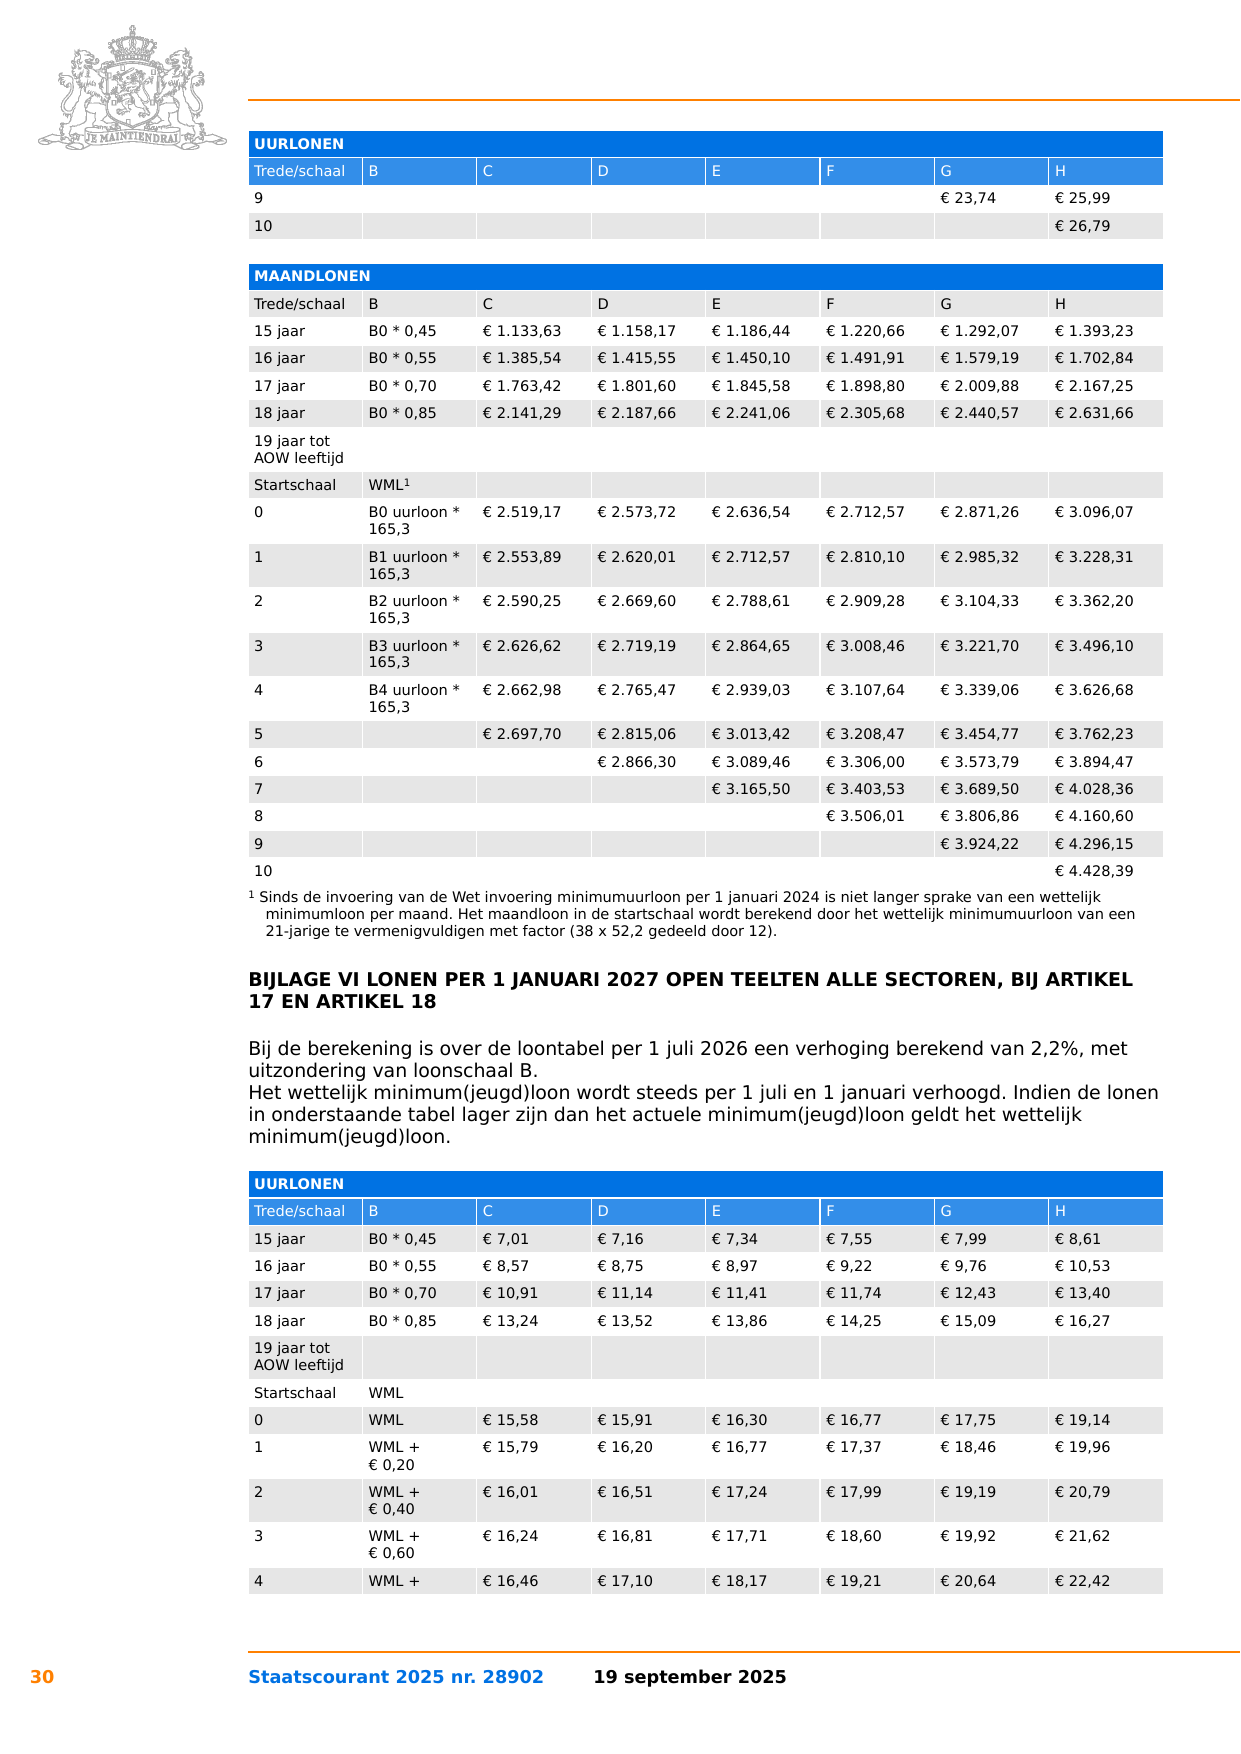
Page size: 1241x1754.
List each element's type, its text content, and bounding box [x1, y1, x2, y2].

table_cell E [706, 291, 819, 317]
table_cell € 16,77 [821, 1407, 934, 1434]
table_cell 3 [249, 633, 362, 676]
text Bij de berekening is over de loontabel per 1 juli 2026 een verhoging berekend van 2,2%, met uitzondering van loonschaal B. [248, 1038, 1163, 1082]
table_header UURLONEN [249, 131, 1163, 157]
table_cell € 2.241,06 [706, 400, 819, 427]
table_cell 2 [249, 588, 362, 632]
table_cell € 4.160,60 [1049, 804, 1163, 830]
table_cell € 19,96 [1049, 1435, 1163, 1478]
table_cell 15 jaar [249, 318, 362, 344]
table_cell C [477, 291, 591, 317]
table_cell € 18,46 [935, 1435, 1048, 1478]
table_cell [592, 213, 705, 239]
table_cell [363, 1336, 476, 1379]
table_cell 18 jaar [249, 1308, 362, 1334]
table_cell € 3.221,70 [935, 633, 1048, 676]
table_cell [477, 1380, 591, 1406]
table_cell [706, 831, 819, 857]
table_cell [363, 186, 476, 212]
table_cell € 3.008,46 [821, 633, 934, 676]
table_cell H [1049, 291, 1163, 317]
table_cell [821, 213, 934, 239]
table_cell € 1.702,84 [1049, 346, 1163, 372]
table_cell [363, 859, 476, 885]
table_cell € 3.806,86 [935, 804, 1048, 830]
table_cell [935, 1380, 1048, 1406]
table_cell € 2.712,57 [821, 500, 934, 543]
table_cell € 2.636,54 [706, 500, 819, 543]
table_cell € 11,14 [592, 1281, 705, 1307]
table_cell € 1.415,55 [592, 346, 705, 372]
table_cell [363, 721, 476, 748]
table_cell 4 [249, 677, 362, 720]
table_cell € 16,30 [706, 1407, 819, 1434]
table_cell C [477, 158, 591, 185]
table_cell [592, 1380, 705, 1406]
table_cell B3 uurloon * 165,3 [363, 633, 476, 676]
table_cell 6 [249, 749, 362, 775]
table_cell WML1 [363, 472, 476, 498]
table_cell € 1.393,23 [1049, 318, 1163, 344]
table_cell € 16,24 [477, 1524, 591, 1567]
table_cell [935, 1336, 1048, 1379]
table_cell € 3.339,06 [935, 677, 1048, 720]
table_cell € 19,19 [935, 1479, 1048, 1522]
table_cell WML [363, 1380, 476, 1406]
table_cell F [821, 158, 934, 185]
table_cell 8 [249, 804, 362, 830]
table_cell € 13,40 [1049, 1281, 1163, 1307]
table_cell € 3.924,22 [935, 831, 1048, 857]
table_cell 2 [249, 1479, 362, 1522]
table_cell B [363, 1199, 476, 1225]
table_cell € 1.845,58 [706, 373, 819, 399]
table_cell € 7,55 [821, 1226, 934, 1252]
table_cell B4 uurloon * 165,3 [363, 677, 476, 720]
table_cell € 3.689,50 [935, 776, 1048, 803]
table_cell 16 jaar [249, 346, 362, 372]
table_cell B0 * 0,45 [363, 1226, 476, 1252]
table_cell € 16,20 [592, 1435, 705, 1478]
table_cell € 3.104,33 [935, 588, 1048, 632]
table_cell € 8,57 [477, 1253, 591, 1280]
table_cell 15 jaar [249, 1226, 362, 1252]
table_cell [592, 776, 705, 803]
table_cell € 2.939,03 [706, 677, 819, 720]
table_cell [1049, 1380, 1163, 1406]
table_cell € 1.801,60 [592, 373, 705, 399]
table_cell H [1049, 1199, 1163, 1225]
table_cell € 3.306,00 [821, 749, 934, 775]
table_cell Trede/schaal [249, 291, 362, 317]
table_cell F [821, 1199, 934, 1225]
table_cell [477, 186, 591, 212]
table_cell € 2.697,70 [477, 721, 591, 748]
table_cell € 17,71 [706, 1524, 819, 1567]
table_cell € 2.788,61 [706, 588, 819, 632]
table_cell 0 [249, 500, 362, 543]
table_cell [477, 859, 591, 885]
table_cell WML + € 0,60 [363, 1524, 476, 1567]
table_cell G [935, 291, 1048, 317]
table_cell € 3.096,07 [1049, 500, 1163, 543]
table_cell [592, 1336, 705, 1379]
table_cell 9 [249, 186, 362, 212]
table_cell € 7,01 [477, 1226, 591, 1252]
table_cell € 2.141,29 [477, 400, 591, 427]
table_cell € 16,77 [706, 1435, 819, 1478]
table_cell € 22,42 [1049, 1568, 1163, 1594]
table_cell € 7,16 [592, 1226, 705, 1252]
table_cell WML [363, 1407, 476, 1434]
table_cell € 18,60 [821, 1524, 934, 1567]
table_cell 18 jaar [249, 400, 362, 427]
table_cell € 12,43 [935, 1281, 1048, 1307]
table_cell € 3.013,42 [706, 721, 819, 748]
table_cell € 2.864,65 [706, 633, 819, 676]
table_cell WML + € 0,40 [363, 1479, 476, 1522]
table_cell D [592, 291, 705, 317]
table_cell € 2.765,47 [592, 677, 705, 720]
table_cell € 2.573,72 [592, 500, 705, 543]
table_cell [477, 776, 591, 803]
table_cell € 13,24 [477, 1308, 591, 1334]
table_cell € 13,52 [592, 1308, 705, 1334]
table_cell € 3.506,01 [821, 804, 934, 830]
table_cell € 2.167,25 [1049, 373, 1163, 399]
table_cell [477, 831, 591, 857]
table_cell 7 [249, 776, 362, 803]
table_cell WML + [363, 1568, 476, 1594]
table_cell € 3.228,31 [1049, 544, 1163, 587]
table_cell € 15,09 [935, 1308, 1048, 1334]
table_cell € 2.815,06 [592, 721, 705, 748]
table_cell D [592, 1199, 705, 1225]
table_cell € 3.089,46 [706, 749, 819, 775]
table_cell 16 jaar [249, 1253, 362, 1280]
table_cell [477, 804, 591, 830]
table_cell E [706, 1199, 819, 1225]
table_cell € 2.662,98 [477, 677, 591, 720]
table_cell € 1.450,10 [706, 346, 819, 372]
table_cell € 2.553,89 [477, 544, 591, 587]
table_cell H [1049, 158, 1163, 185]
table_cell € 9,22 [821, 1253, 934, 1280]
table_cell [821, 1380, 934, 1406]
table_cell [706, 213, 819, 239]
table_cell 1 Sinds de invoering van de Wet invoering minimumuurloon per 1 januari 2024 is niet langer sprake van een wettelijk minimumloon per maand. Het maandloon in de startschaal wordt berekend door het wettelijk minimumuurloon van een 21-jarige te vermenigvuldigen met factor (38 x 52,2 gedeeld door 12). [248, 886, 1163, 939]
table_cell [363, 776, 476, 803]
table_cell [821, 831, 934, 857]
table_cell € 1.186,44 [706, 318, 819, 344]
table_cell [363, 749, 476, 775]
table_cell [363, 213, 476, 239]
table_cell [706, 1380, 819, 1406]
table_cell B0 * 0,55 [363, 346, 476, 372]
table_cell [592, 428, 705, 471]
table_cell [477, 1336, 591, 1379]
table_cell € 11,74 [821, 1281, 934, 1307]
table_cell € 19,14 [1049, 1407, 1163, 1434]
table_cell € 1.292,07 [935, 318, 1048, 344]
table_cell € 2.985,32 [935, 544, 1048, 587]
table_cell € 2.909,28 [821, 588, 934, 632]
table_cell [1049, 1336, 1163, 1379]
table_cell Trede/schaal [249, 158, 362, 185]
table_cell € 2.719,19 [592, 633, 705, 676]
table_cell € 3.165,50 [706, 776, 819, 803]
table_cell € 1.579,19 [935, 346, 1048, 372]
table_cell [592, 472, 705, 498]
table_cell € 1.385,54 [477, 346, 591, 372]
table_cell € 16,51 [592, 1479, 705, 1522]
table_cell [706, 859, 819, 885]
table_cell € 23,74 [935, 186, 1048, 212]
table_cell € 19,21 [821, 1568, 934, 1594]
table_cell € 2.440,57 [935, 400, 1048, 427]
table_cell [1049, 472, 1163, 498]
table_cell B0 * 0,85 [363, 400, 476, 427]
table_cell € 15,91 [592, 1407, 705, 1434]
table_cell € 1.898,80 [821, 373, 934, 399]
table_cell € 17,10 [592, 1568, 705, 1594]
table_cell € 2.866,30 [592, 749, 705, 775]
table_header MAANDLONEN [249, 264, 1163, 290]
table_cell € 13,86 [706, 1308, 819, 1334]
table_cell € 3.762,23 [1049, 721, 1163, 748]
table_cell € 4.296,15 [1049, 831, 1163, 857]
table_cell [935, 213, 1048, 239]
table_cell [935, 859, 1048, 885]
table_cell € 26,79 [1049, 213, 1163, 239]
table_cell € 18,17 [706, 1568, 819, 1594]
table_cell € 10,53 [1049, 1253, 1163, 1280]
table_cell [821, 472, 934, 498]
table_cell € 3.208,47 [821, 721, 934, 748]
table_cell [821, 186, 934, 212]
table_cell [706, 804, 819, 830]
table_cell [592, 804, 705, 830]
table_cell € 2.626,62 [477, 633, 591, 676]
table_cell [592, 831, 705, 857]
table_cell E [706, 158, 819, 185]
text Het wettelijk minimum(jeugd)loon wordt steeds per 1 juli en 1 januari verhoogd. Indien de lonen in onderstaande tabel lager zijn dan het actuele minimum(jeugd)loon geldt het wettelijk minimum(jeugd)loon. [248, 1082, 1163, 1148]
table_cell [363, 804, 476, 830]
table_cell € 16,01 [477, 1479, 591, 1522]
table_cell € 1.763,42 [477, 373, 591, 399]
table_cell € 4.028,36 [1049, 776, 1163, 803]
table_cell € 17,37 [821, 1435, 934, 1478]
table_cell 17 jaar [249, 1281, 362, 1307]
table_cell B0 * 0,70 [363, 1281, 476, 1307]
table_cell € 2.810,10 [821, 544, 934, 587]
table_cell [477, 213, 591, 239]
table_cell [935, 472, 1048, 498]
table_cell € 8,61 [1049, 1226, 1163, 1252]
table_cell € 3.573,79 [935, 749, 1048, 775]
table_cell [1049, 428, 1163, 471]
table_cell C [477, 1199, 591, 1225]
table_cell F [821, 291, 934, 317]
table_cell € 1.158,17 [592, 318, 705, 344]
picture [38, 25, 227, 150]
table_cell [592, 186, 705, 212]
table_cell B0 * 0,85 [363, 1308, 476, 1334]
table_cell € 10,91 [477, 1281, 591, 1307]
table_cell 10 [249, 213, 362, 239]
table_cell € 21,62 [1049, 1524, 1163, 1567]
table_cell € 3.496,10 [1049, 633, 1163, 676]
table_cell € 20,64 [935, 1568, 1048, 1594]
table_cell € 16,46 [477, 1568, 591, 1594]
table_cell € 7,99 [935, 1226, 1048, 1252]
table_cell Trede/schaal [249, 1199, 362, 1225]
table_cell € 17,24 [706, 1479, 819, 1522]
table_cell € 3.362,20 [1049, 588, 1163, 632]
table_header UURLONEN [249, 1171, 1163, 1197]
table_cell € 8,97 [706, 1253, 819, 1280]
table_cell 5 [249, 721, 362, 748]
table_cell B [363, 291, 476, 317]
table_cell B [363, 158, 476, 185]
table_cell € 16,81 [592, 1524, 705, 1567]
table_cell [821, 1336, 934, 1379]
table_cell B0 * 0,70 [363, 373, 476, 399]
table_cell € 15,58 [477, 1407, 591, 1434]
table_cell 1 [249, 1435, 362, 1478]
table_cell 0 [249, 1407, 362, 1434]
table_cell [477, 749, 591, 775]
table_cell B0 * 0,55 [363, 1253, 476, 1280]
table_cell B2 uurloon * 165,3 [363, 588, 476, 632]
table_cell € 2.187,66 [592, 400, 705, 427]
table_cell € 3.454,77 [935, 721, 1048, 748]
table_cell € 15,79 [477, 1435, 591, 1478]
table_cell [363, 428, 476, 471]
table_cell 4 [249, 1568, 362, 1594]
table_cell 9 [249, 831, 362, 857]
table_cell [477, 472, 591, 498]
table_cell € 2.620,01 [592, 544, 705, 587]
table_cell G [935, 1199, 1048, 1225]
table_cell € 17,75 [935, 1407, 1048, 1434]
table_cell € 19,92 [935, 1524, 1048, 1567]
table_cell € 3.894,47 [1049, 749, 1163, 775]
table_cell € 2.871,26 [935, 500, 1048, 543]
table_cell B0 uurloon * 165,3 [363, 500, 476, 543]
table_cell [821, 859, 934, 885]
subtitle BIJLAGE VI LONEN PER 1 JANUARI 2027 OPEN TEELTEN ALLE SECTOREN, BIJ ARTIKEL 17 EN ARTIKEL 18 [248, 969, 1163, 1013]
table_cell € 3.107,64 [821, 677, 934, 720]
table_cell 3 [249, 1524, 362, 1567]
table_cell € 1.133,63 [477, 318, 591, 344]
table_cell € 14,25 [821, 1308, 934, 1334]
table_cell B0 * 0,45 [363, 318, 476, 344]
table_cell [935, 428, 1048, 471]
table_cell 19 jaar tot AOW leeftijd [249, 428, 362, 471]
table_cell € 2.669,60 [592, 588, 705, 632]
table_cell [706, 1336, 819, 1379]
table_cell [706, 472, 819, 498]
table_cell 17 jaar [249, 373, 362, 399]
table_cell € 1.220,66 [821, 318, 934, 344]
table_cell [706, 428, 819, 471]
table_cell € 2.631,66 [1049, 400, 1163, 427]
table_cell [477, 428, 591, 471]
table_cell [821, 428, 934, 471]
table_cell B1 uurloon * 165,3 [363, 544, 476, 587]
table_cell Startschaal [249, 472, 362, 498]
table_cell € 1.491,91 [821, 346, 934, 372]
table_cell € 20,79 [1049, 1479, 1163, 1522]
table_cell WML + € 0,20 [363, 1435, 476, 1478]
table_cell € 7,34 [706, 1226, 819, 1252]
table_cell € 11,41 [706, 1281, 819, 1307]
table_cell 1 [249, 544, 362, 587]
table_cell € 4.428,39 [1049, 859, 1163, 885]
table_cell € 2.712,57 [706, 544, 819, 587]
table_cell € 16,27 [1049, 1308, 1163, 1334]
table_cell € 8,75 [592, 1253, 705, 1280]
table_cell € 25,99 [1049, 186, 1163, 212]
table_cell € 2.009,88 [935, 373, 1048, 399]
table_cell [363, 831, 476, 857]
table_cell D [592, 158, 705, 185]
table_cell G [935, 158, 1048, 185]
table_cell [592, 859, 705, 885]
table_cell Startschaal [249, 1380, 362, 1406]
table_cell 10 [249, 859, 362, 885]
table_cell € 2.519,17 [477, 500, 591, 543]
table_cell € 9,76 [935, 1253, 1048, 1280]
table_cell € 3.403,53 [821, 776, 934, 803]
table_cell [706, 186, 819, 212]
table_cell € 2.305,68 [821, 400, 934, 427]
table_cell € 3.626,68 [1049, 677, 1163, 720]
table_cell € 17,99 [821, 1479, 934, 1522]
table_cell € 2.590,25 [477, 588, 591, 632]
table_cell 19 jaar tot AOW leeftijd [249, 1336, 362, 1379]
